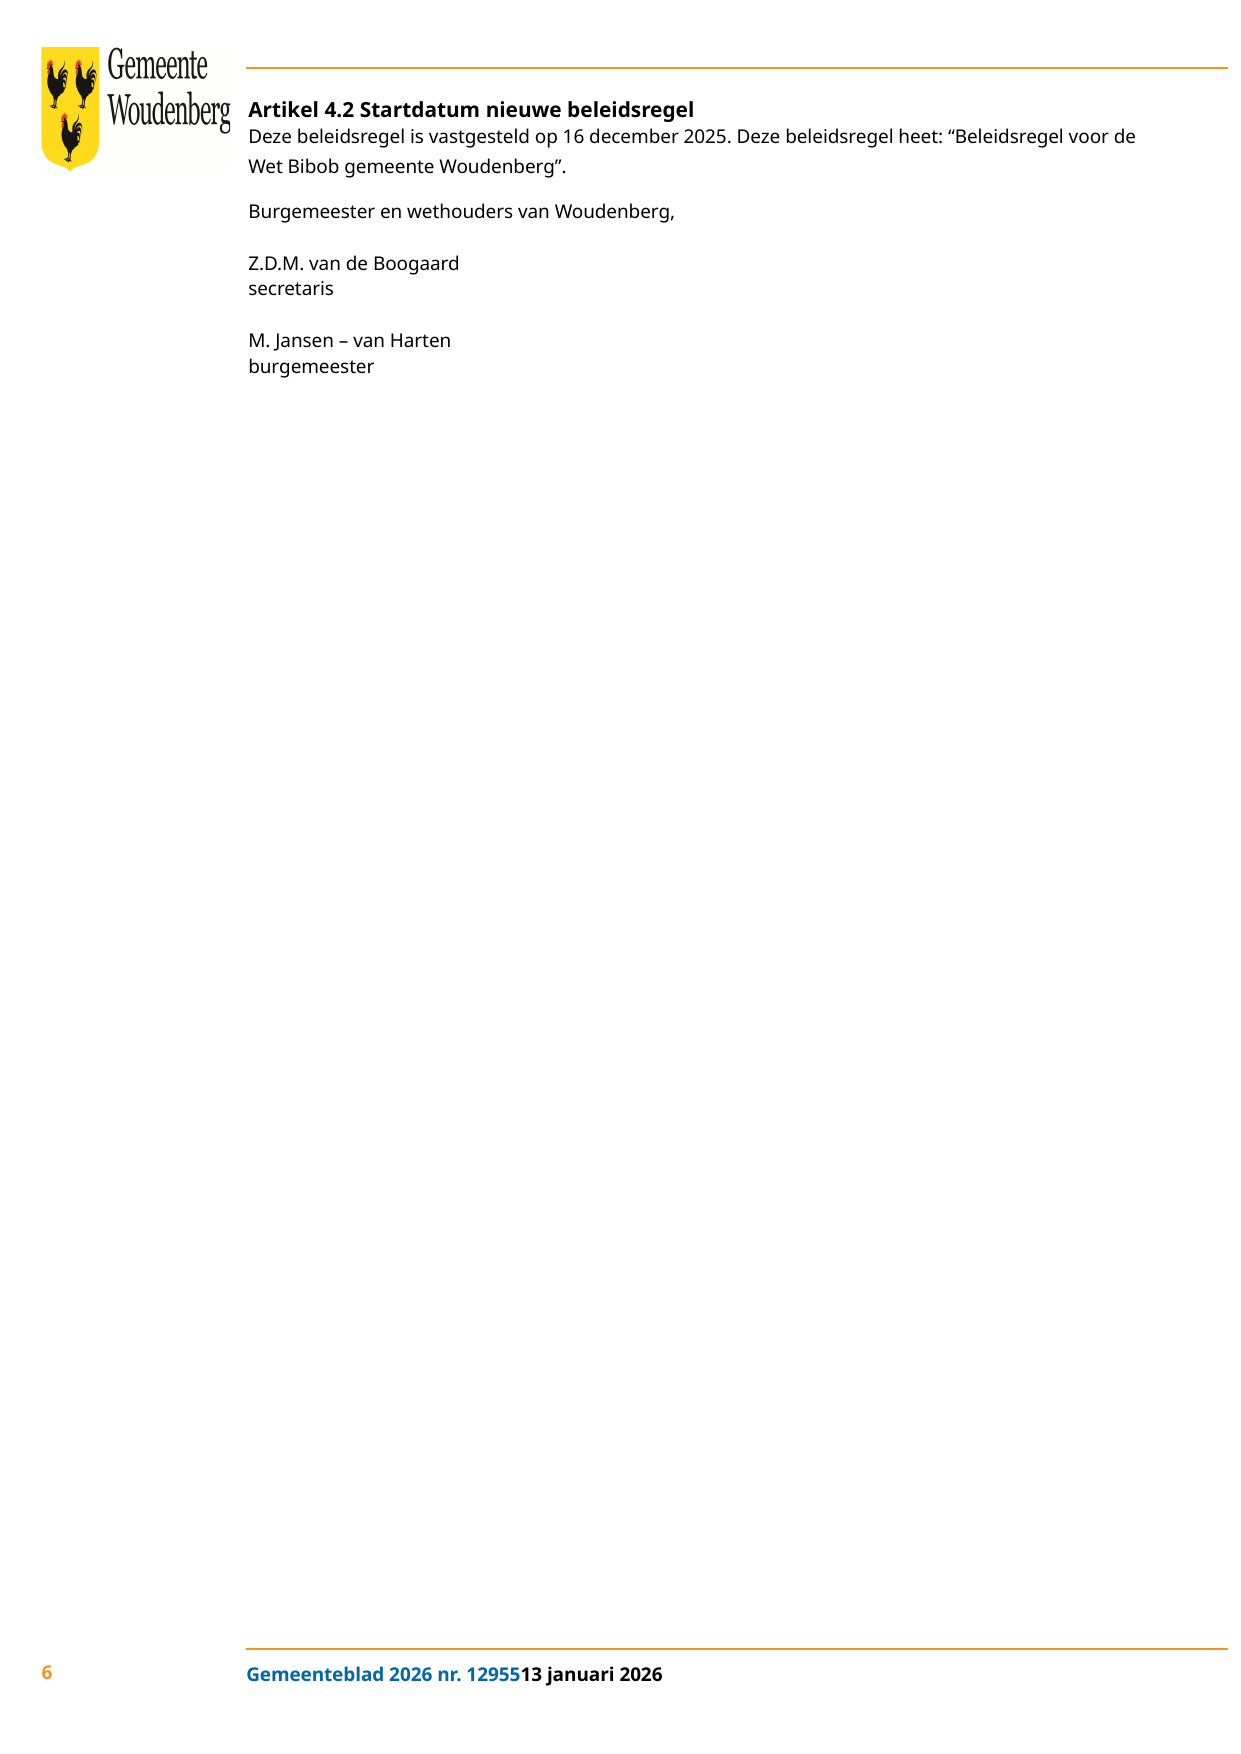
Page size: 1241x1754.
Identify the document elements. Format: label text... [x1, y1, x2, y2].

text M. Jansen – van Harten [248, 327, 1152, 353]
text Z.D.M. van de Boogaard [248, 250, 1152, 276]
text secretaris [248, 276, 1152, 301]
text Burgemeester en wethouders van Woudenberg, [248, 198, 1152, 224]
text Artikel 4.2 Startdatum nieuwe beleidsregel [248, 95, 1152, 123]
text Deze beleidsregel is vastgesteld op 16 december 2025. Deze beleidsregel heet: “Beleidsregel voor de Wet Bibob gemeente Woudenberg”. [248, 123, 1152, 178]
text burgemeester [248, 353, 1152, 378]
picture [41, 47, 231, 172]
